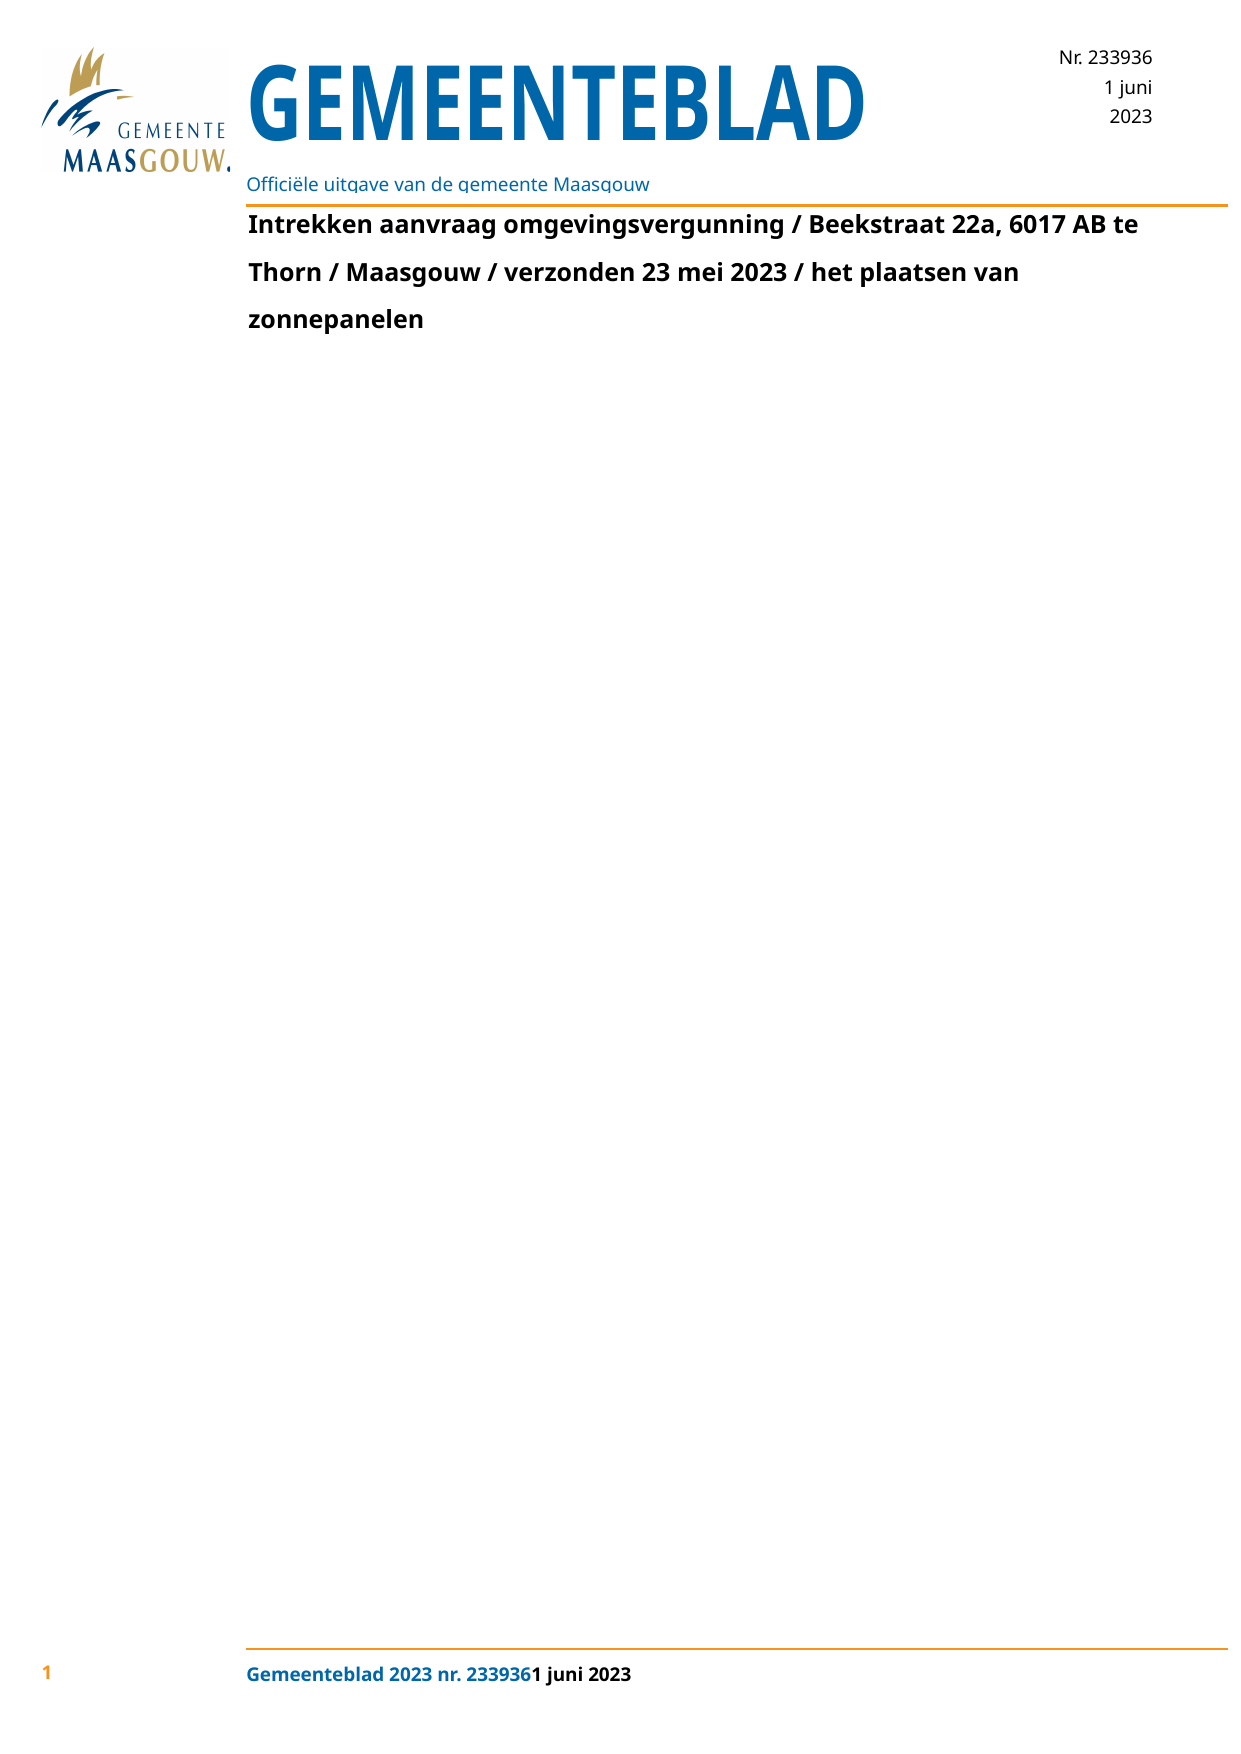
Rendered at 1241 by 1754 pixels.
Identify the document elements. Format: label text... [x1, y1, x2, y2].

text Intrekken aanvraag omgevingsvergunning / Beekstraat 22a, 6017 AB te Thorn / Maasgouw / verzonden 23 mei 2023 / het plaatsen van zonnepanelen [248, 207, 1152, 336]
picture [41, 47, 231, 172]
